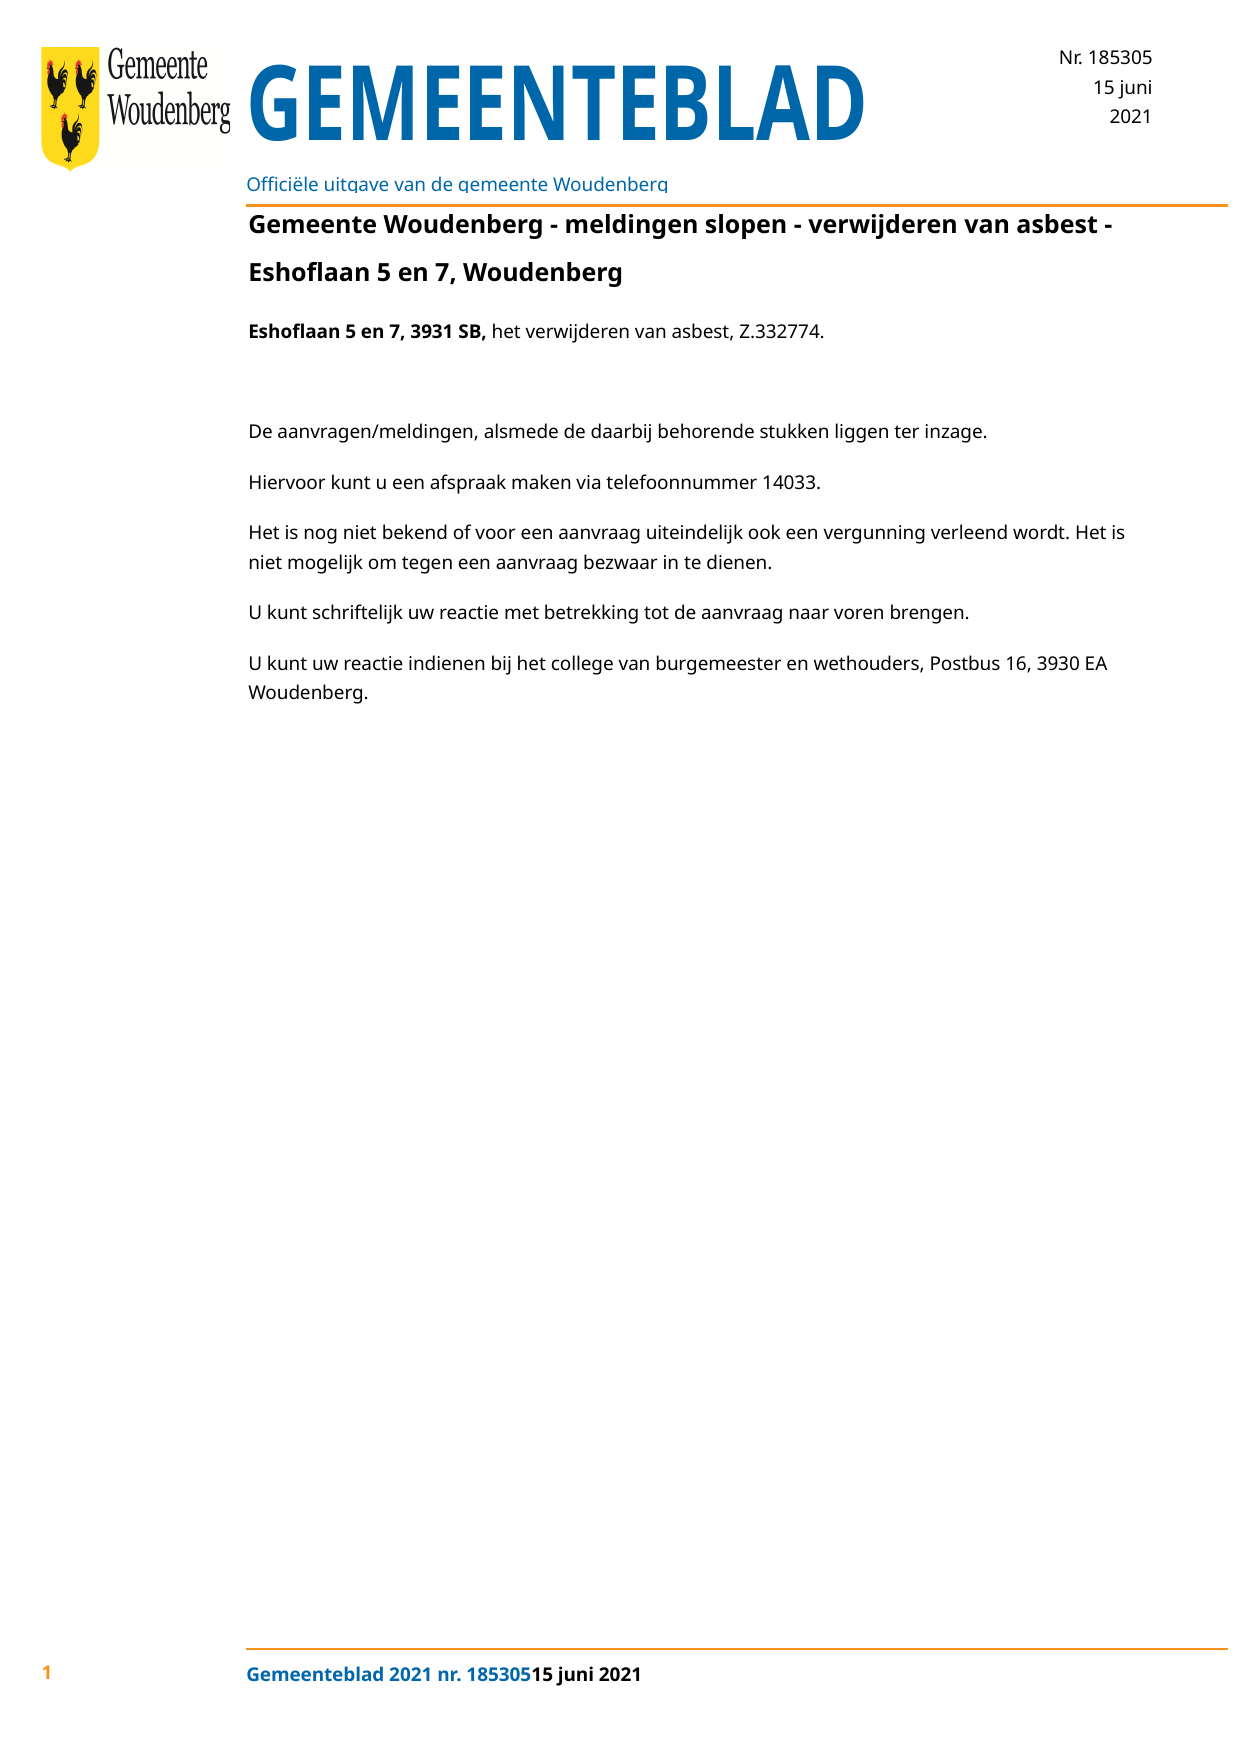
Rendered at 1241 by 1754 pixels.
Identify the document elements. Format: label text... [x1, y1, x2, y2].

text U kunt uw reactie indienen bij het college van burgemeester en wethouders, Postbus 16, 3930 EA Woudenberg. [248, 650, 1152, 705]
text Hiervoor kunt u een afspraak maken via telefoonnummer 14033. [248, 469, 1152, 495]
text Gemeente Woudenberg - meldingen slopen - verwijderen van asbest - Eshoflaan 5 en 7, Woudenberg [248, 207, 1152, 288]
text Eshoflaan 5 en 7, 3931 SB, het verwijderen van asbest, Z.332774. [248, 318, 1152, 344]
text De aanvragen/meldingen, alsmede de daarbij behorende stukken liggen ter inzage. [248, 419, 1152, 444]
picture [41, 47, 231, 172]
text U kunt schriftelijk uw reactie met betrekking tot de aanvraag naar voren brengen. [248, 599, 1152, 625]
text Het is nog niet bekend of voor een aanvraag uiteindelijk ook een vergunning verleend wordt. Het is niet mogelijk om tegen een aanvraag bezwaar in te dienen. [248, 519, 1152, 575]
